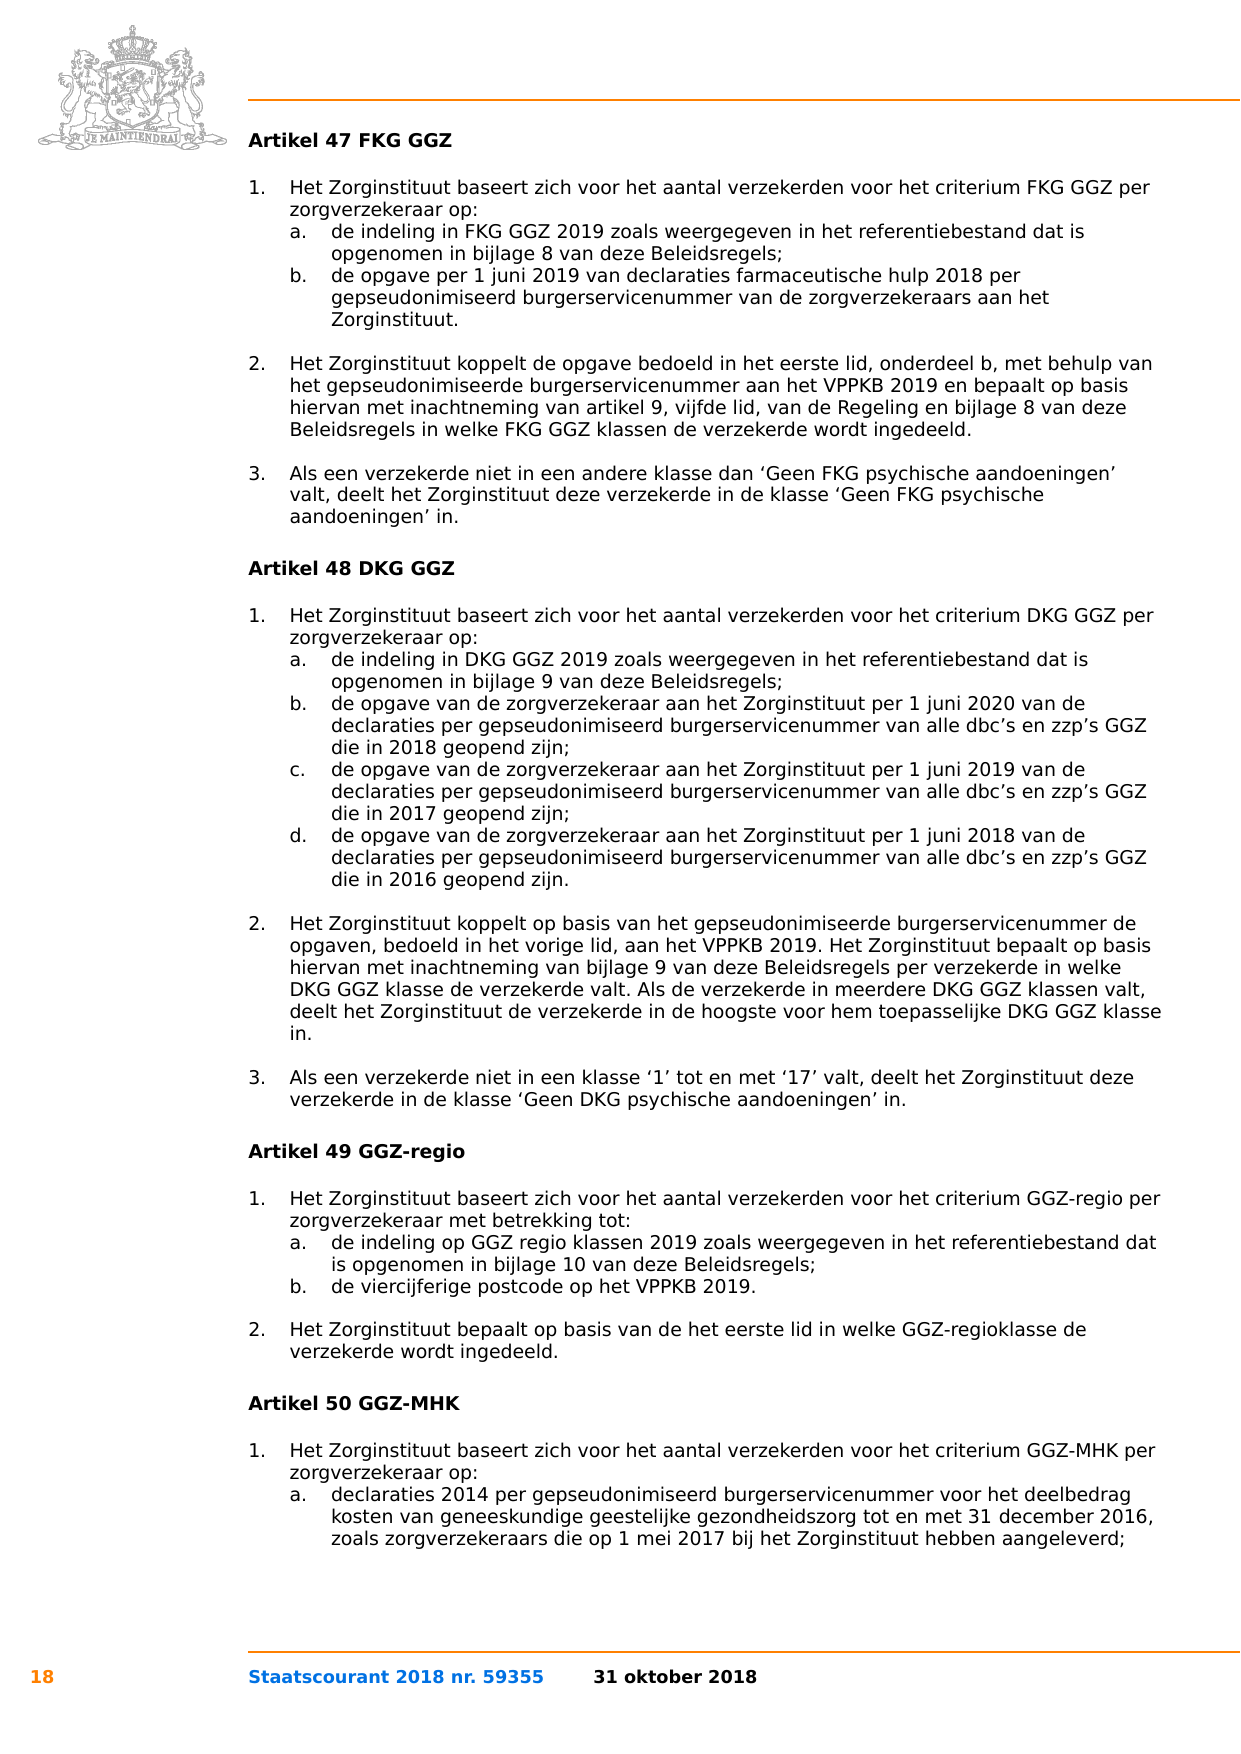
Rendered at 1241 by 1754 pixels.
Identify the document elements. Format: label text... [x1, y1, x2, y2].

text b. de viercijferige postcode op het VPPKB 2019. [289, 1276, 1163, 1297]
text a. de indeling in DKG GGZ 2019 zoals weergegeven in het referentiebestand dat is opgenomen in bijlage 9 van deze Beleidsregels; [289, 649, 1163, 693]
text 3. Als een verzekerde niet in een andere klasse dan ‘Geen FKG psychische aandoeningen’ valt, deelt het Zorginstituut deze verzekerde in de klasse ‘Geen FKG psychische aandoeningen’ in. [248, 462, 1163, 528]
picture [38, 25, 227, 150]
subtitle Artikel 47 FKG GGZ [248, 130, 1163, 152]
text 1. Het Zorginstituut baseert zich voor het aantal verzekerden voor het criterium GGZ-MHK per zorgverzekeraar op: [248, 1440, 1163, 1484]
subtitle Artikel 50 GGZ-MHK [248, 1393, 1163, 1415]
text b. de opgave van de zorgverzekeraar aan het Zorginstituut per 1 juni 2020 van de declaraties per gepseudonimiseerd burgerservicenummer van alle dbc’s en zzp’s GGZ die in 2018 geopend zijn; [289, 693, 1163, 759]
text a. de indeling op GGZ regio klassen 2019 zoals weergegeven in het referentiebestand dat is opgenomen in bijlage 10 van deze Beleidsregels; [289, 1232, 1163, 1276]
subtitle Artikel 49 GGZ-regio [248, 1141, 1163, 1163]
text a. de indeling in FKG GGZ 2019 zoals weergegeven in het referentiebestand dat is opgenomen in bijlage 8 van deze Beleidsregels; [289, 221, 1163, 265]
text 1. Het Zorginstituut baseert zich voor het aantal verzekerden voor het criterium GGZ-regio per zorgverzekeraar met betrekking tot: [248, 1188, 1163, 1232]
text d. de opgave van de zorgverzekeraar aan het Zorginstituut per 1 juni 2018 van de declaraties per gepseudonimiseerd burgerservicenummer van alle dbc’s en zzp’s GGZ die in 2016 geopend zijn. [289, 825, 1163, 891]
text 1. Het Zorginstituut baseert zich voor het aantal verzekerden voor het criterium DKG GGZ per zorgverzekeraar op: [248, 605, 1163, 649]
subtitle Artikel 48 DKG GGZ [248, 558, 1163, 580]
text 1. Het Zorginstituut baseert zich voor het aantal verzekerden voor het criterium FKG GGZ per zorgverzekeraar op: [248, 177, 1163, 221]
text 2. Het Zorginstituut koppelt op basis van het gepseudonimiseerde burgerservicenummer de opgaven, bedoeld in het vorige lid, aan het VPPKB 2019. Het Zorginstituut bepaalt op basis hiervan met inachtneming van bijlage 9 van deze Beleidsregels per verzekerde in welke DKG GGZ klasse de verzekerde valt. Als de verzekerde in meerdere DKG GGZ klassen valt, deelt het Zorginstituut de verzekerde in de hoogste voor hem toepasselijke DKG GGZ klasse in. [248, 913, 1163, 1045]
text b. de opgave per 1 juni 2019 van declaraties farmaceutische hulp 2018 per gepseudonimiseerd burgerservicenummer van de zorgverzekeraars aan het Zorginstituut. [289, 265, 1163, 331]
text 2. Het Zorginstituut koppelt de opgave bedoeld in het eerste lid, onderdeel b, met behulp van het gepseudonimiseerde burgerservicenummer aan het VPPKB 2019 en bepaalt op basis hiervan met inachtneming van artikel 9, vijfde lid, van de Regeling en bijlage 8 van deze Beleidsregels in welke FKG GGZ klassen de verzekerde wordt ingedeeld. [248, 353, 1163, 441]
text 3. Als een verzekerde niet in een klasse ‘1’ tot en met ‘17’ valt, deelt het Zorginstituut deze verzekerde in de klasse ‘Geen DKG psychische aandoeningen’ in. [248, 1067, 1163, 1111]
text 2. Het Zorginstituut bepaalt op basis van de het eerste lid in welke GGZ-regioklasse de verzekerde wordt ingedeeld. [248, 1319, 1163, 1363]
text a. declaraties 2014 per gepseudonimiseerd burgerservicenummer voor het deelbedrag kosten van geneeskundige geestelijke gezondheidszorg tot en met 31 december 2016, zoals zorgverzekeraars die op 1 mei 2017 bij het Zorginstituut hebben aangeleverd; [289, 1484, 1163, 1550]
text c. de opgave van de zorgverzekeraar aan het Zorginstituut per 1 juni 2019 van de declaraties per gepseudonimiseerd burgerservicenummer van alle dbc’s en zzp’s GGZ die in 2017 geopend zijn; [289, 759, 1163, 825]
